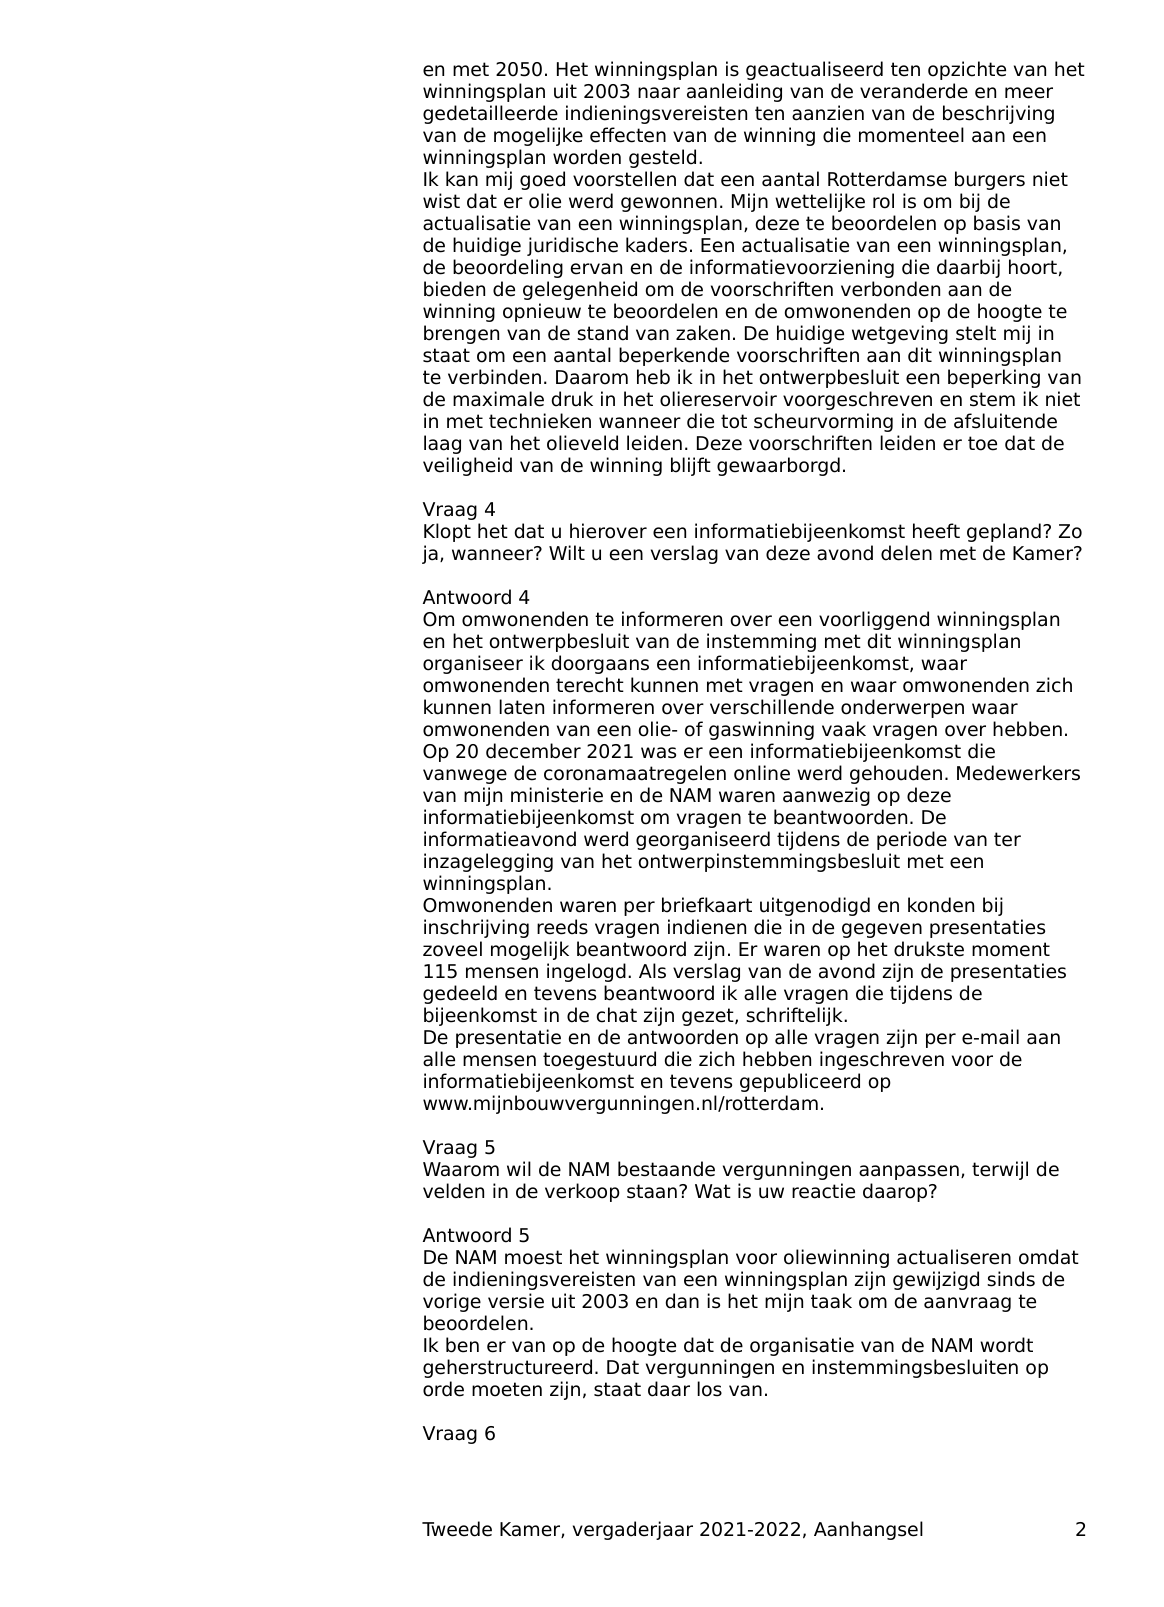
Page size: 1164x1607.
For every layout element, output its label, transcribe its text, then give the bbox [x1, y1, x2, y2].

text Waarom wil de NAM bestaande vergunningen aanpassen, terwijl de velden in de verkoop staan? Wat is uw reactie daarop? [422, 1159, 1087, 1203]
text Vraag 6 [422, 1423, 1087, 1445]
text Vraag 4 [422, 499, 1087, 521]
text Omwonenden waren per briefkaart uitgenodigd en konden bij inschrijving reeds vragen indienen die in de gegeven presentaties zoveel mogelijk beantwoord zijn. Er waren op het drukste moment 115 mensen ingelogd. Als verslag van de avond zijn de presentaties gedeeld en tevens beantwoord ik alle vragen die tijdens de bijeenkomst in de chat zijn gezet, schriftelijk. [422, 895, 1087, 1027]
text Vraag 5 [422, 1137, 1087, 1159]
text Op 20 december 2021 was er een informatiebijeenkomst die vanwege de coronamaatregelen online werd gehouden. Medewerkers van mijn ministerie en de NAM waren aanwezig op deze informatiebijeenkomst om vragen te beantwoorden. De informatieavond werd georganiseerd tijdens de periode van ter inzagelegging van het ontwerpinstemmingsbesluit met een winningsplan. [422, 741, 1087, 895]
text Ik ben er van op de hoogte dat de organisatie van de NAM wordt geherstructureerd. Dat vergunningen en instemmingsbesluiten op orde moeten zijn, staat daar los van. [422, 1335, 1087, 1401]
text De presentatie en de antwoorden op alle vragen zijn per e-mail aan alle mensen toegestuurd die zich hebben ingeschreven voor de informatiebijeenkomst en tevens gepubliceerd op www.mijnbouwvergunningen.nl/rotterdam. [422, 1027, 1087, 1114]
text en met 2050. Het winningsplan is geactualiseerd ten opzichte van het winningsplan uit 2003 naar aanleiding van de veranderde en meer gedetailleerde indieningsvereisten ten aanzien van de beschrijving van de mogelijke effecten van de winning die momenteel aan een winningsplan worden gesteld. [422, 59, 1087, 169]
text De NAM moest het winningsplan voor oliewinning actualiseren omdat de indieningsvereisten van een winningsplan zijn gewijzigd sinds de vorige versie uit 2003 en dan is het mijn taak om de aanvraag te beoordelen. [422, 1247, 1087, 1335]
text Antwoord 5 [422, 1225, 1087, 1247]
text Om omwonenden te informeren over een voorliggend winningsplan en het ontwerpbesluit van de instemming met dit winningsplan organiseer ik doorgaans een informatiebijeenkomst, waar omwonenden terecht kunnen met vragen en waar omwonenden zich kunnen laten informeren over verschillende onderwerpen waar omwonenden van een olie- of gaswinning vaak vragen over hebben. [422, 609, 1087, 741]
text Antwoord 4 [422, 587, 1087, 609]
text Klopt het dat u hierover een informatiebijeenkomst heeft gepland? Zo ja, wanneer? Wilt u een verslag van deze avond delen met de Kamer? [422, 521, 1087, 565]
text Ik kan mij goed voorstellen dat een aantal Rotterdamse burgers niet wist dat er olie werd gewonnen. Mijn wettelijke rol is om bij de actualisatie van een winningsplan, deze te beoordelen op basis van de huidige juridische kaders. Een actualisatie van een winningsplan, de beoordeling ervan en de informatievoorziening die daarbij hoort, bieden de gelegenheid om de voorschriften verbonden aan de winning opnieuw te beoordelen en de omwonenden op de hoogte te brengen van de stand van zaken. De huidige wetgeving stelt mij in staat om een aantal beperkende voorschriften aan dit winningsplan te verbinden. Daarom heb ik in het ontwerpbesluit een beperking van de maximale druk in het oliereservoir voorgeschreven en stem ik niet in met technieken wanneer die tot scheurvorming in de afsluitende laag van het olieveld leiden. Deze voorschriften leiden er toe dat de veiligheid van de winning blijft gewaarborgd. [422, 169, 1087, 477]
